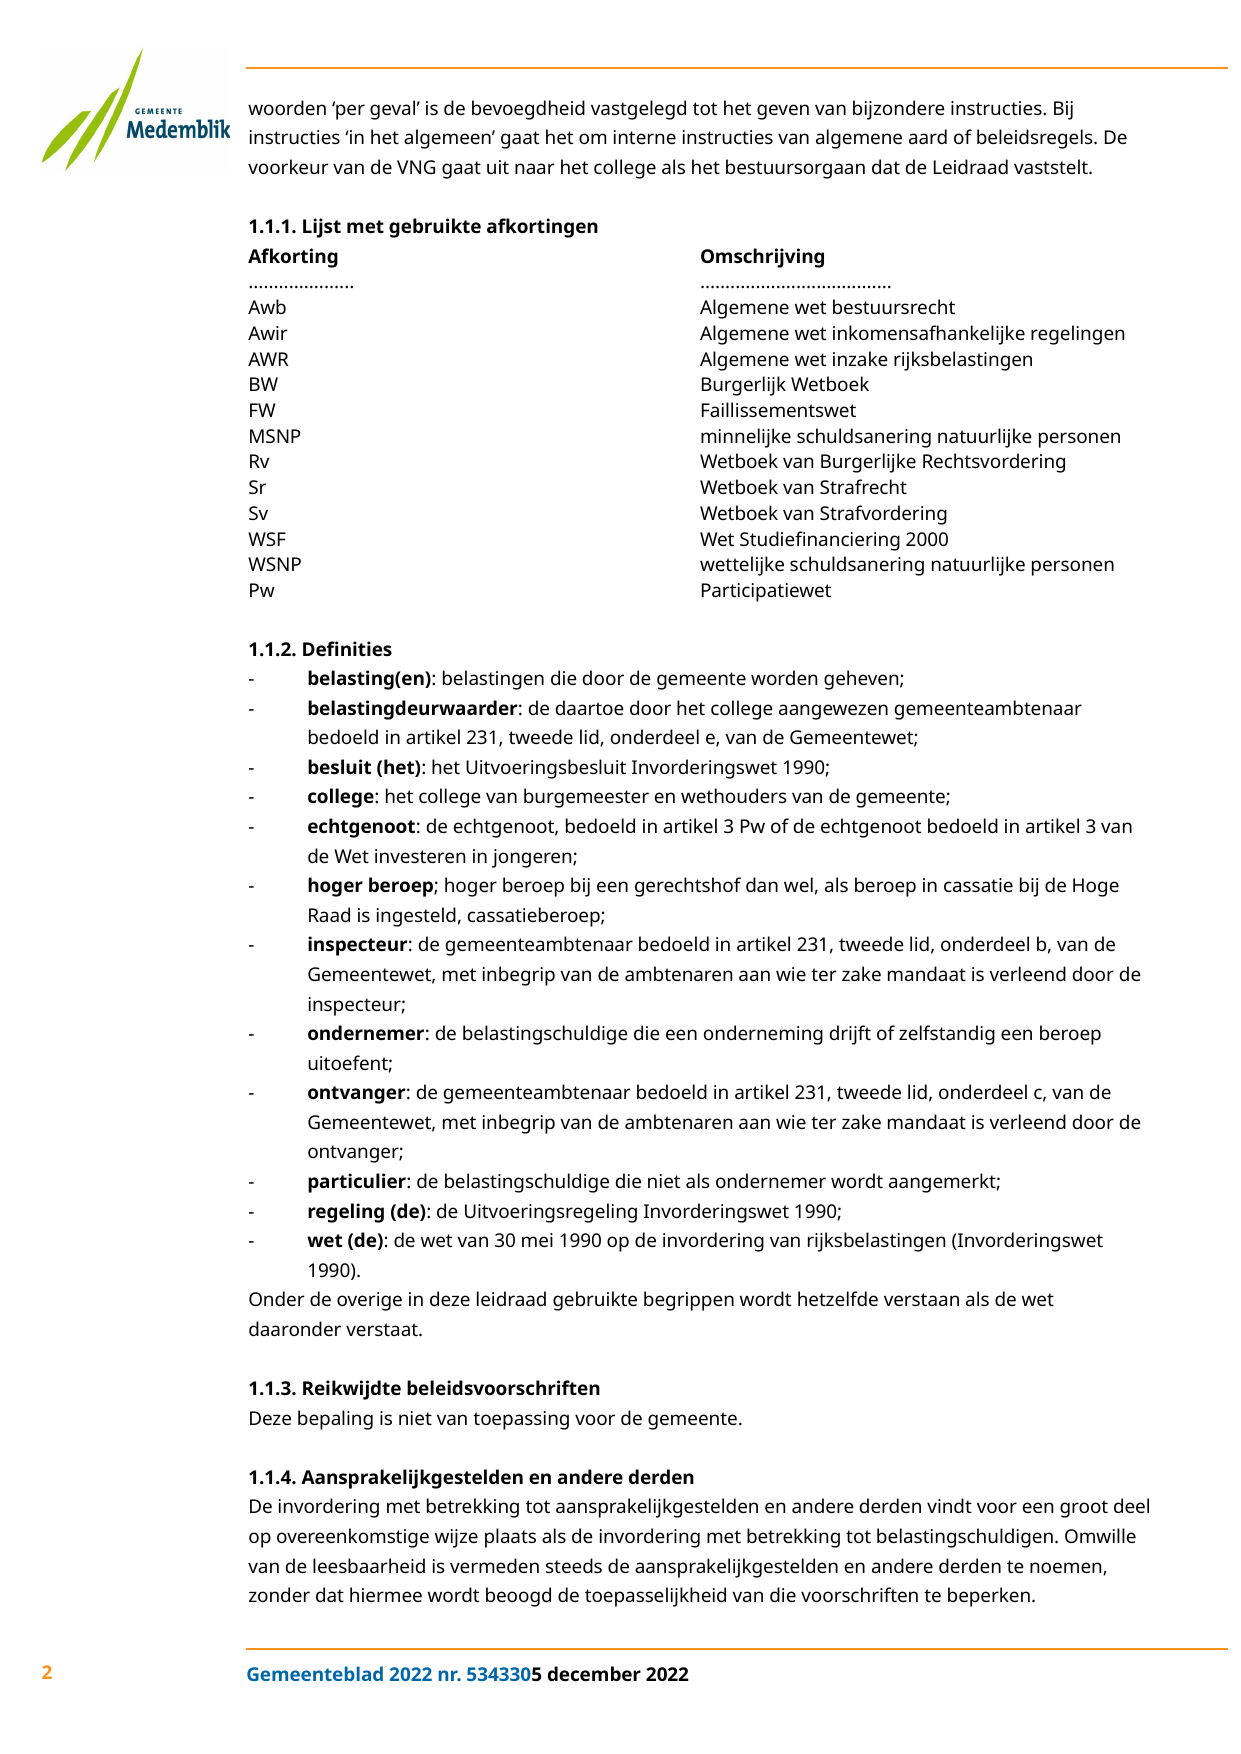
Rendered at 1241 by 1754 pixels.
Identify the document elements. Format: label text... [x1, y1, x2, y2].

table_header Afkorting [248, 243, 700, 268]
table_cell WSNP [248, 552, 700, 577]
table_cell WSF [248, 526, 700, 552]
table_header Omschrijving [700, 243, 1152, 268]
list echtgenoot: de echtgenoot, bedoeld in artikel 3 Pw of de echtgenoot bedoeld in artikel 3 van de Wet investeren in jongeren; [248, 813, 1152, 869]
list particulier: de belastingschuldige die niet als ondernemer wordt aangemerkt; [248, 1168, 1152, 1194]
table_cell AWR [248, 346, 700, 371]
list belastingdeurwaarder: de daartoe door het college aangewezen gemeenteambtenaar bedoeld in artikel 231, tweede lid, onderdeel e, van de Gemeentewet; [248, 695, 1152, 750]
list hoger beroep; hoger beroep bij een gerechtshof dan wel, als beroep in cassatie bij de Hoge Raad is ingesteld, cassatieberoep; [248, 872, 1152, 928]
table_cell BW [248, 371, 700, 397]
list belasting(en): belastingen die door de gemeente worden geheven; [248, 665, 1152, 691]
table_cell Wetboek van Burgerlijke Rechtsvordering [700, 449, 1152, 474]
list regeling (de): de Uitvoeringsregeling Invorderingswet 1990; [248, 1198, 1152, 1224]
list college: het college van burgemeester en wethouders van de gemeente; [248, 784, 1152, 809]
text 1.1.1. Lijst met gebruikte afkortingen [248, 213, 1152, 239]
list wet (de): de wet van 30 mei 1990 op de invordering van rijksbelastingen (Invorderingswet 1990). [248, 1227, 1152, 1283]
text 1.1.4. Aansprakelijkgestelden en andere derden [248, 1464, 1152, 1490]
table_cell Awb [248, 294, 700, 320]
table_cell Wetboek van Strafvordering [700, 500, 1152, 526]
picture [41, 47, 231, 172]
table_cell Awir [248, 320, 700, 346]
table_cell ...................................... [700, 269, 1152, 294]
table_cell ..................... [248, 269, 700, 294]
table_cell Wet Studiefinanciering 2000 [700, 526, 1152, 552]
text Onder de overige in deze leidraad gebruikte begrippen wordt hetzelfde verstaan als de wet daaronder verstaat. [248, 1287, 1152, 1342]
list ondernemer: de belastingschuldige die een onderneming drijft of zelfstandig een beroep uitoefent; [248, 1020, 1152, 1076]
table_cell Sv [248, 500, 700, 526]
table_cell wettelijke schuldsanering natuurlijke personen [700, 552, 1152, 577]
table_cell Burgerlijk Wetboek [700, 371, 1152, 397]
table_cell Sr [248, 474, 700, 500]
text De invordering met betrekking tot aansprakelijkgestelden en andere derden vindt voor een groot deel op overeenkomstige wijze plaats als de invordering met betrekking tot belastingschuldigen. Omwille van de leesbaarheid is vermeden steeds de aansprakelijkgestelden en andere derden te noemen, zonder dat hiermee wordt beoogd de toepasselijkheid van die voorschriften te beperken. [248, 1494, 1152, 1608]
table_cell Pw [248, 577, 700, 603]
text Deze bepaling is niet van toepassing voor de gemeente. [248, 1405, 1152, 1431]
table_cell Rv [248, 449, 700, 474]
table_cell Algemene wet inkomensafhankelijke regelingen [700, 320, 1152, 346]
table_cell Algemene wet bestuursrecht [700, 294, 1152, 320]
table_cell MSNP [248, 423, 700, 449]
text 1.1.3. Reikwijdte beleidsvoorschriften [248, 1375, 1152, 1401]
table_cell Participatiewet [700, 577, 1152, 603]
list besluit (het): het Uitvoeringsbesluit Invorderingswet 1990; [248, 754, 1152, 780]
table_cell Faillissementswet [700, 397, 1152, 423]
text 1.1.2. Definities [248, 636, 1152, 662]
table_cell Wetboek van Strafrecht [700, 474, 1152, 500]
table_cell Algemene wet inzake rijksbelastingen [700, 346, 1152, 371]
list ontvanger: de gemeenteambtenaar bedoeld in artikel 231, tweede lid, onderdeel c, van de Gemeentewet, met inbegrip van de ambtenaren aan wie ter zake mandaat is verleend door de ontvanger; [248, 1079, 1152, 1164]
list inspecteur: de gemeenteambtenaar bedoeld in artikel 231, tweede lid, onderdeel b, van de Gemeentewet, met inbegrip van de ambtenaren aan wie ter zake mandaat is verleend door de inspecteur; [248, 932, 1152, 1017]
table_cell minnelijke schuldsanering natuurlijke personen [700, 423, 1152, 449]
table_cell FW [248, 397, 700, 423]
text woorden ‘per geval’ is de bevoegdheid vastgelegd tot het geven van bijzondere instructies. Bij instructies ‘in het algemeen’ gaat het om interne instructies van algemene aard of beleidsregels. De voorkeur van de VNG gaat uit naar het college als het bestuursorgaan dat de Leidraad vaststelt. [248, 95, 1152, 180]
